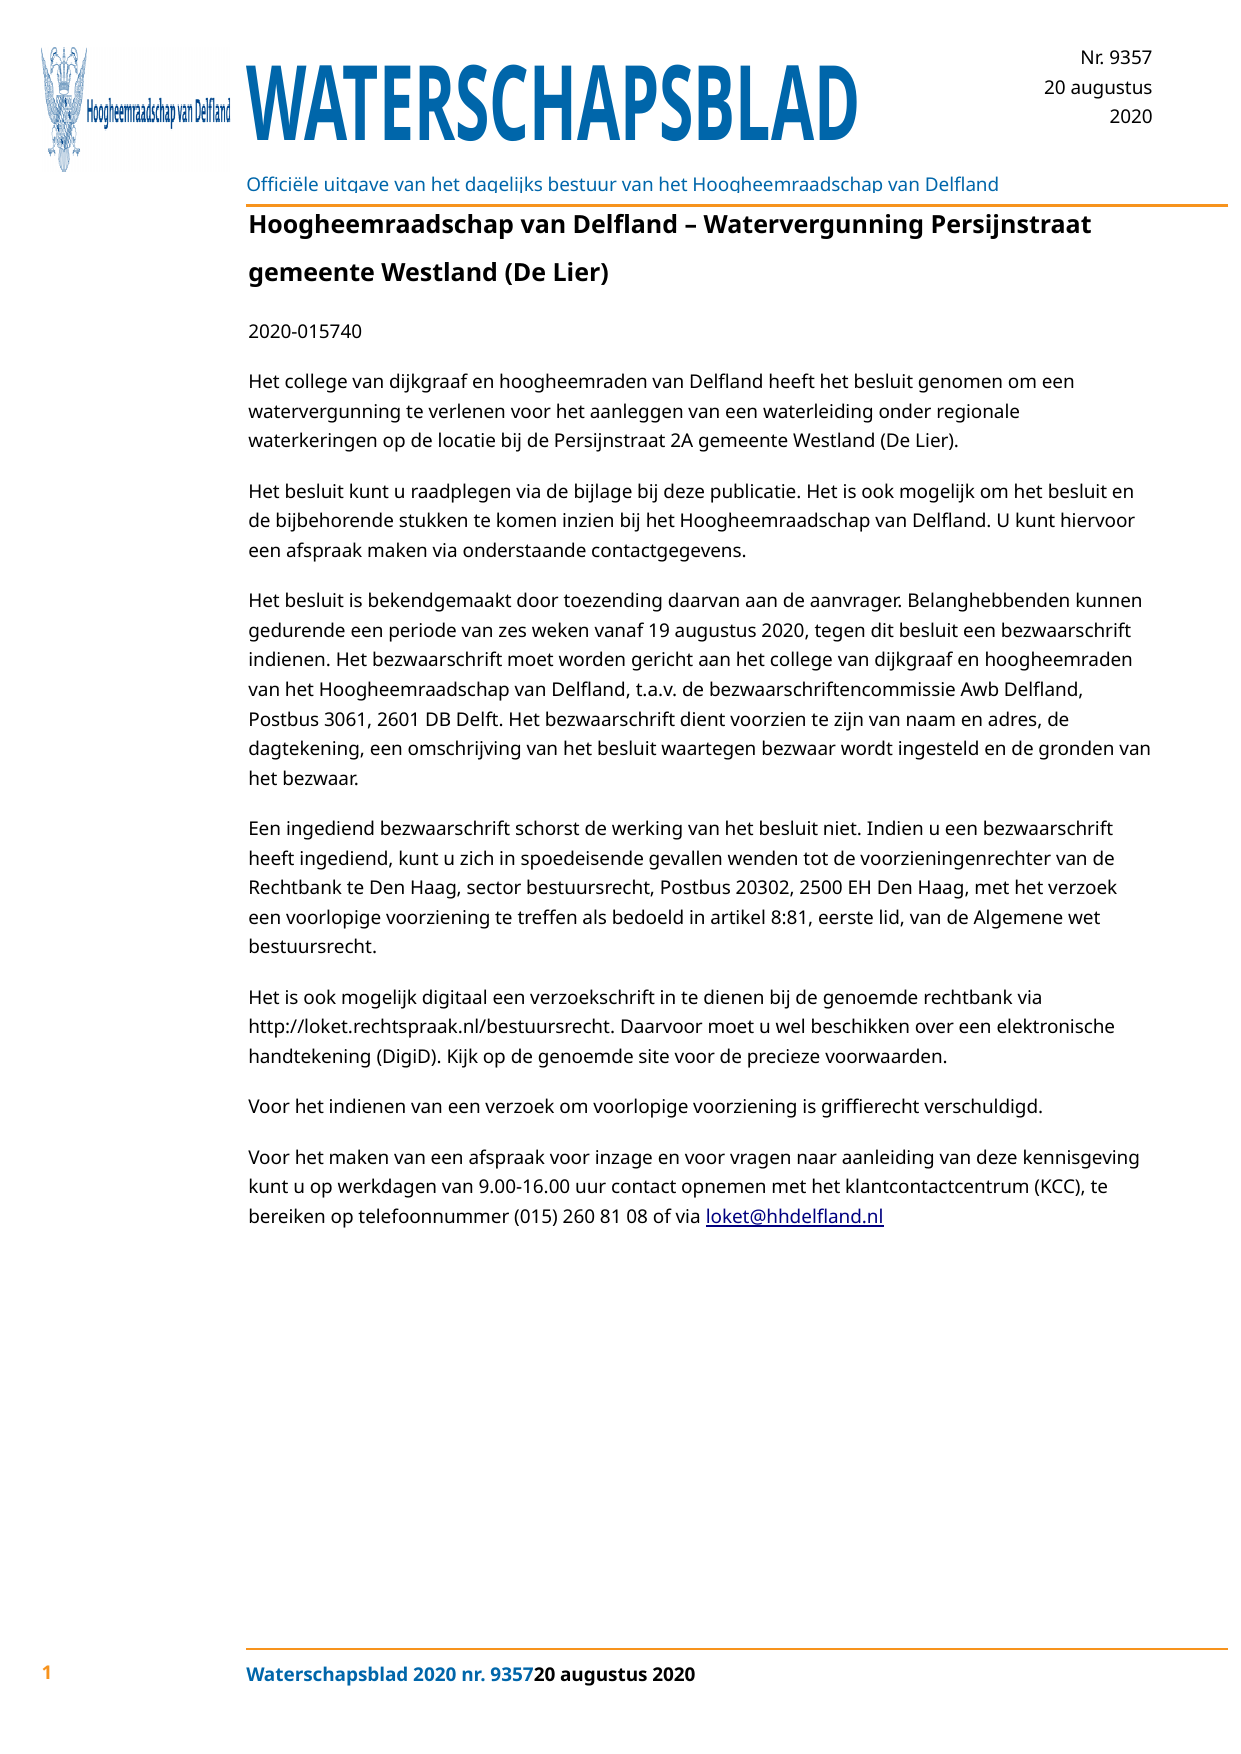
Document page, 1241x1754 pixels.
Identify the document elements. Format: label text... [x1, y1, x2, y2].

text 2020-015740 [248, 318, 1152, 344]
text Voor het maken van een afspraak voor inzage en voor vragen naar aanleiding van deze kennisgeving kunt u op werkdagen van 9.00-16.00 uur contact opnemen met het klantcontactcentrum (KCC), te bereiken op telefoonnummer (015) 260 81 08 of via loket@hhdelfland.nl [248, 1144, 1152, 1229]
text Het is ook mogelijk digitaal een verzoekschrift in te dienen bij de genoemde rechtbank via http://loket.rechtspraak.nl/bestuursrecht. Daarvoor moet u wel beschikken over een elektronische handtekening (DigiD). Kijk op de genoemde site voor de precieze voorwaarden. [248, 984, 1152, 1069]
text Het college van dijkgraaf en hoogheemraden van Delfland heeft het besluit genomen om een watervergunning te verlenen voor het aanleggen van een waterleiding onder regionale waterkeringen op de locatie bij de Persijnstraat 2A gemeente Westland (De Lier). [248, 368, 1152, 453]
text Hoogheemraadschap van Delfland – Watervergunning Persijnstraat gemeente Westland (De Lier) [248, 207, 1152, 288]
text Een ingediend bezwaarschrift schorst de werking van het besluit niet. Indien u een bezwaarschrift heeft ingediend, kunt u zich in spoedeisende gevallen wenden tot de voorzieningenrechter van de Rechtbank te Den Haag, sector bestuursrecht, Postbus 20302, 2500 EH Den Haag, met het verzoek een voorlopige voorziening te treffen als bedoeld in artikel 8:81, eerste lid, van de Algemene wet bestuursrecht. [248, 815, 1152, 959]
text Het besluit is bekendgemaakt door toezending daarvan aan de aanvrager. Belanghebbenden kunnen gedurende een periode van zes weken vanaf 19 augustus 2020, tegen dit besluit een bezwaarschrift indienen. Het bezwaarschrift moet worden gericht aan het college van dijkgraaf en hoogheemraden van het Hoogheemraadschap van Delfland, t.a.v. de bezwaarschriftencommissie Awb Delfland, Postbus 3061, 2601 DB Delft. Het bezwaarschrift dient voorzien te zijn van naam en adres, de dagtekening, een omschrijving van het besluit waartegen bezwaar wordt ingesteld en de gronden van het bezwaar. [248, 587, 1152, 791]
text Voor het indienen van een verzoek om voorlopige voorziening is griffierecht verschuldigd. [248, 1094, 1152, 1119]
picture [41, 47, 231, 172]
text Het besluit kunt u raadplegen via de bijlage bij deze publicatie. Het is ook mogelijk om het besluit en de bijbehorende stukken te komen inzien bij het Hoogheemraadschap van Delfland. U kunt hiervoor een afspraak maken via onderstaande contactgegevens. [248, 478, 1152, 563]
